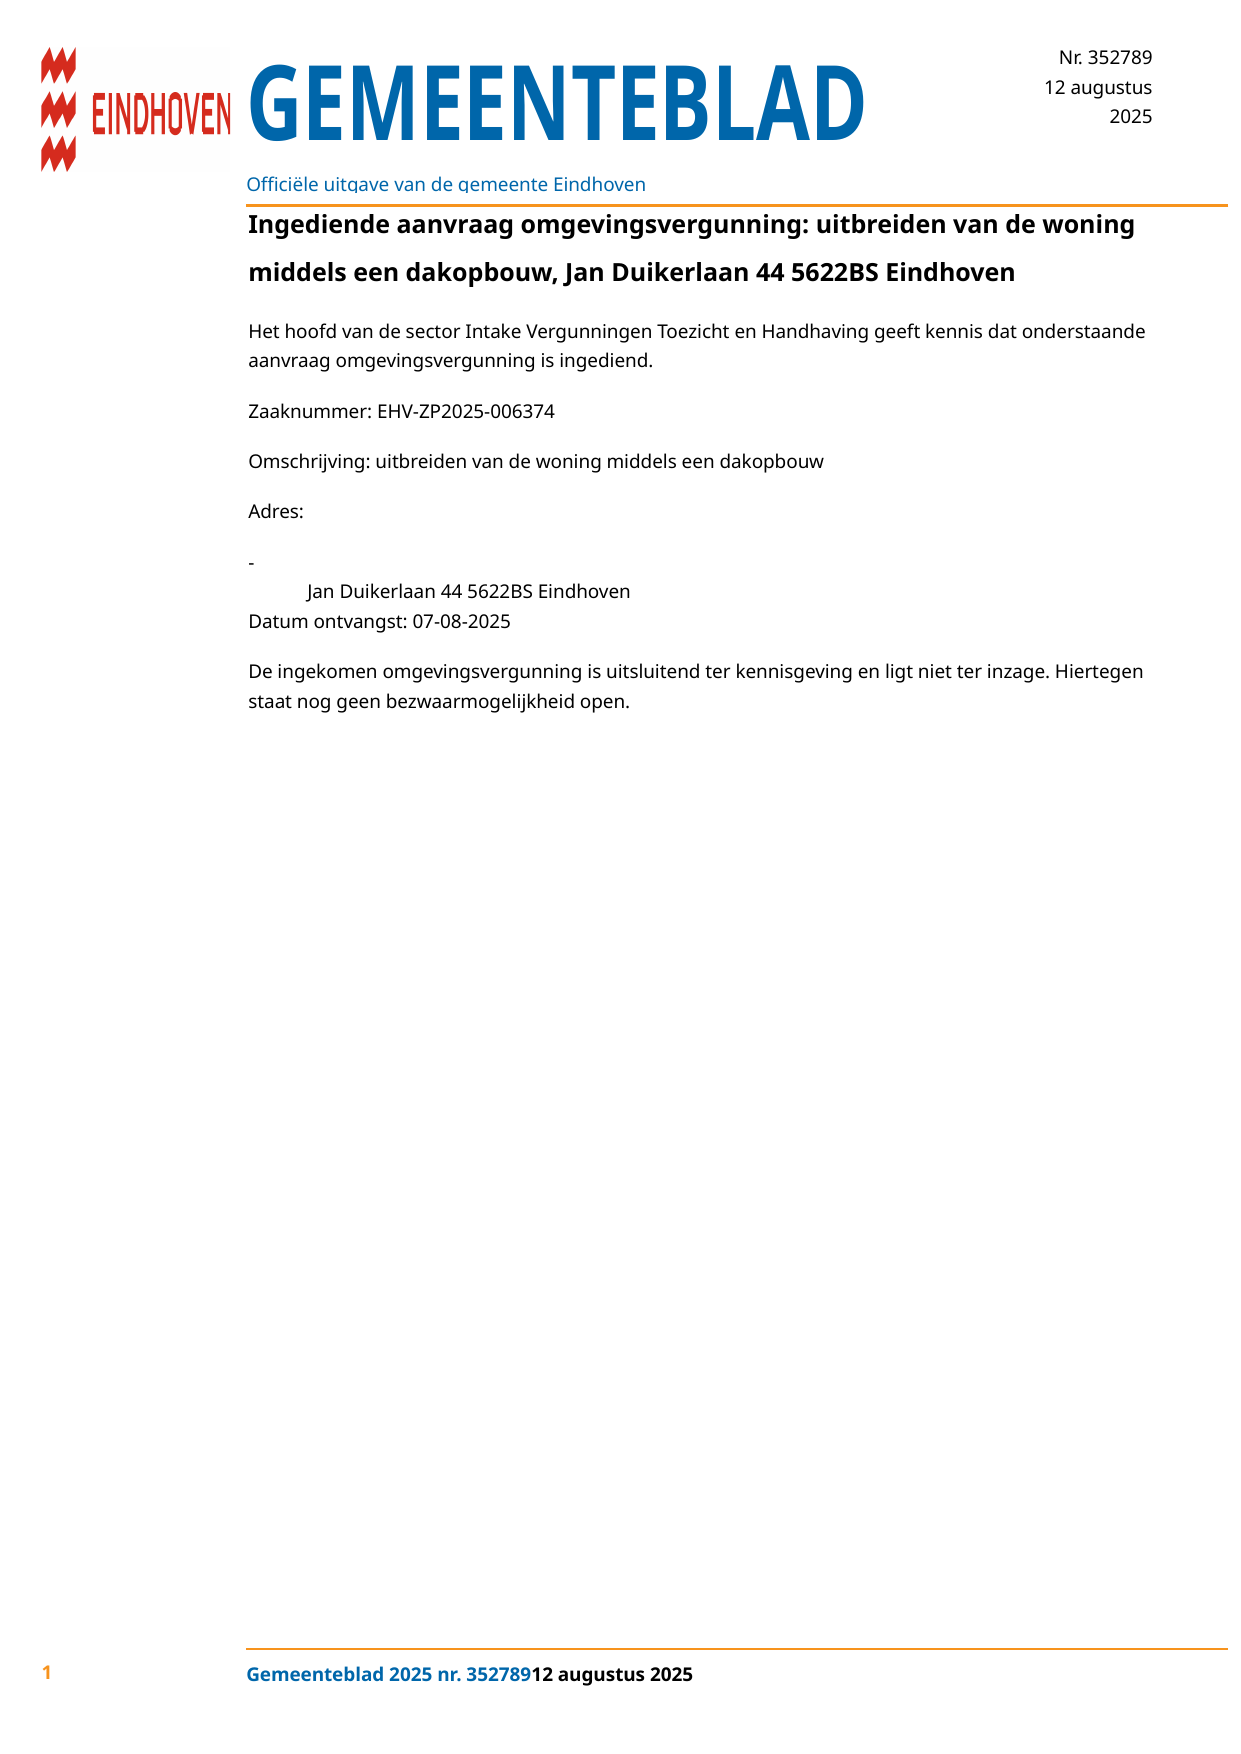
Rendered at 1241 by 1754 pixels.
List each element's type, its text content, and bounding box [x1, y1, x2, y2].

picture [41, 47, 231, 172]
text Omschrijving: uitbreiden van de woning middels een dakopbouw [248, 448, 1152, 474]
text De ingekomen omgevingsvergunning is uitsluitend ter kennisgeving en ligt niet ter inzage. Hiertegen staat nog geen bezwaarmogelijkheid open. [248, 659, 1152, 714]
text Adres: [248, 499, 1152, 524]
text Zaaknummer: EHV-ZP2025-006374 [248, 398, 1152, 424]
list Jan Duikerlaan 44 5622BS Eindhoven [248, 579, 1152, 604]
text Het hoofd van de sector Intake Vergunningen Toezicht en Handhaving geeft kennis dat onderstaande aanvraag omgevingsvergunning is ingediend. [248, 318, 1152, 373]
text Datum ontvangst: 07-08-2025 [248, 608, 1152, 634]
text Ingediende aanvraag omgevingsvergunning: uitbreiden van de woning middels een dakopbouw, Jan Duikerlaan 44 5622BS Eindhoven [248, 207, 1152, 288]
